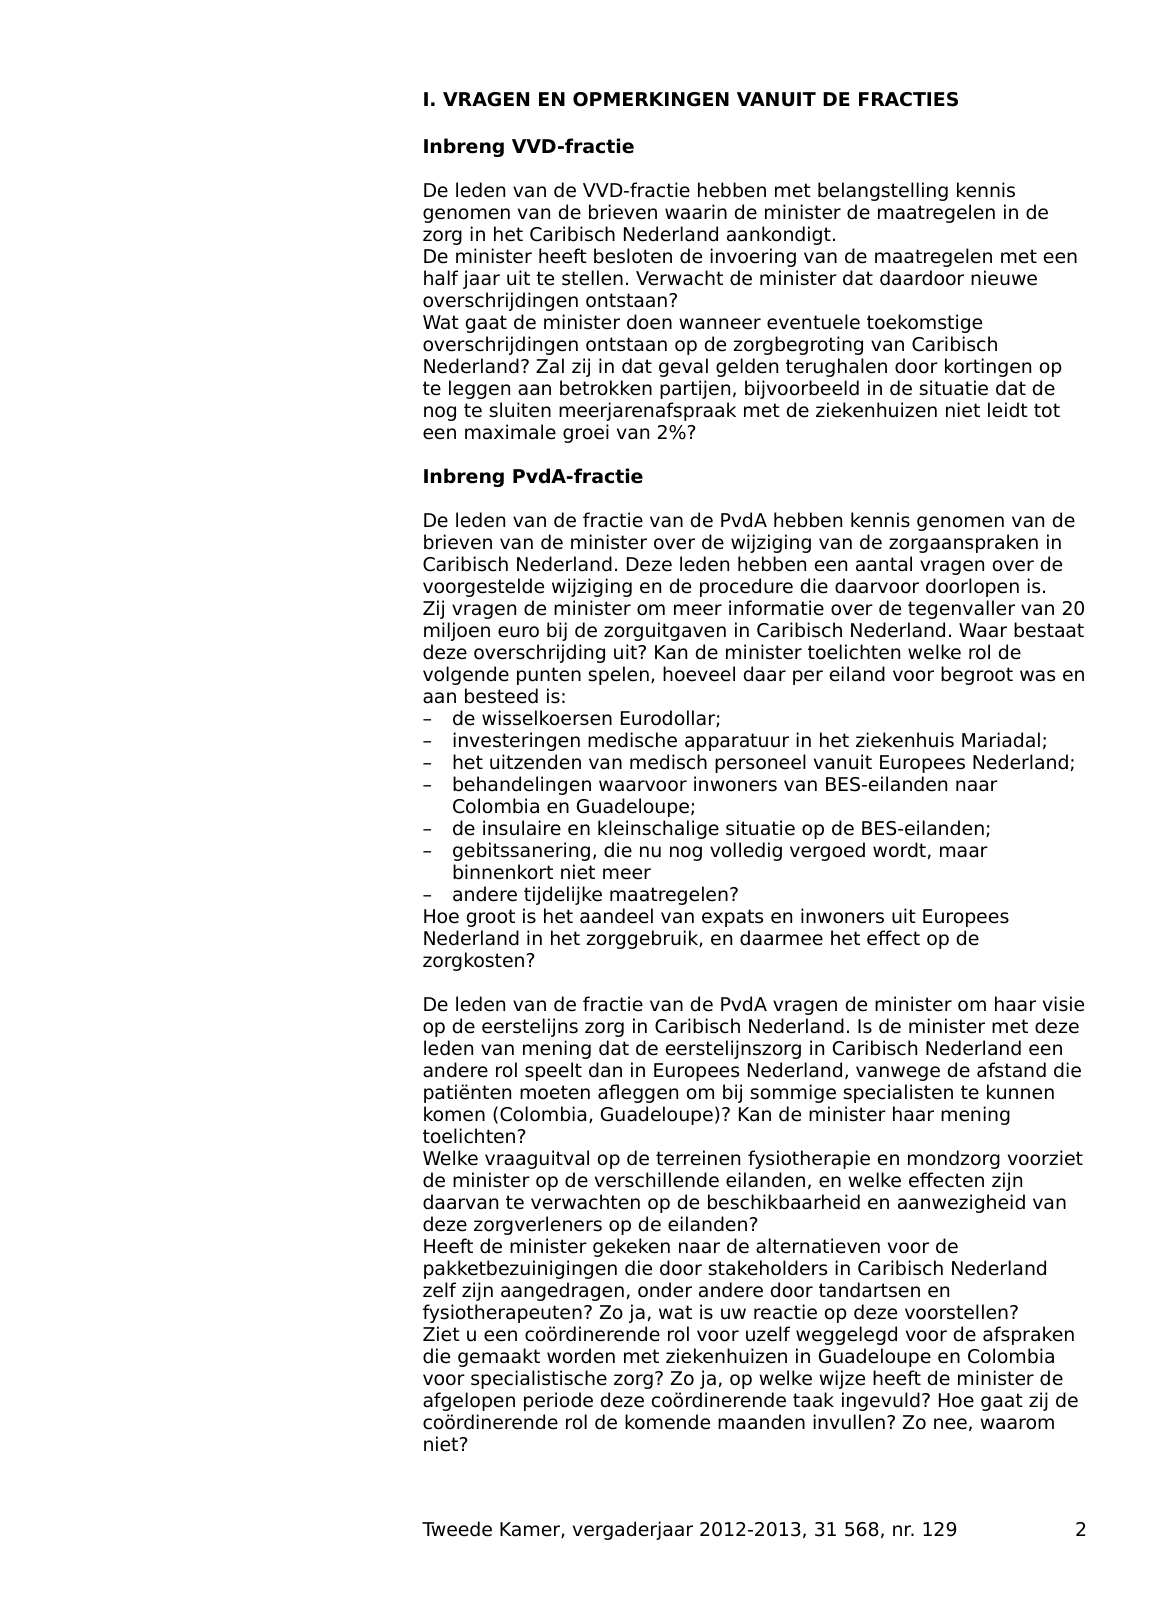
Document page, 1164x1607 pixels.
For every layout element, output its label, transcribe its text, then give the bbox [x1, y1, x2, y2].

text De leden van de fractie van de PvdA vragen de minister om haar visie op de eerstelijns zorg in Caribisch Nederland. Is de minister met deze leden van mening dat de eerstelijnszorg in Caribisch Nederland een andere rol speelt dan in Europees Nederland, vanwege de afstand die patiënten moeten afleggen om bij sommige specialisten te kunnen komen (Colombia, Guadeloupe)? Kan de minister haar mening toelichten? [422, 994, 1087, 1148]
text – investeringen medische apparatuur in het ziekenhuis Mariadal; [422, 730, 1087, 752]
text De minister heeft besloten de invoering van de maatregelen met een half jaar uit te stellen. Verwacht de minister dat daardoor nieuwe overschrijdingen ontstaan? [422, 246, 1087, 312]
subtitle Inbreng PvdA-fractie [422, 466, 1087, 488]
text Wat gaat de minister doen wanneer eventuele toekomstige overschrijdingen ontstaan op de zorgbegroting van Caribisch Nederland? Zal zij in dat geval gelden terughalen door kortingen op te leggen aan betrokken partijen, bijvoorbeeld in de situatie dat de nog te sluiten meerjarenafspraak met de ziekenhuizen niet leidt tot een maximale groei van 2%? [422, 312, 1087, 444]
text Ziet u een coördinerende rol voor uzelf weggelegd voor de afspraken die gemaakt worden met ziekenhuizen in Guadeloupe en Colombia voor specialistische zorg? Zo ja, op welke wijze heeft de minister de afgelopen periode deze coördinerende taak ingevuld? Hoe gaat zij de coördinerende rol de komende maanden invullen? Zo nee, waarom niet? [422, 1324, 1087, 1456]
text – de insulaire en kleinschalige situatie op de BES-eilanden; [422, 818, 1087, 840]
text De leden van de VVD-fractie hebben met belangstelling kennis genomen van de brieven waarin de minister de maatregelen in de zorg in het Caribisch Nederland aankondigt. [422, 180, 1087, 246]
text – de wisselkoersen Eurodollar; [422, 708, 1087, 730]
text – gebitssanering, die nu nog volledig vergoed wordt, maar binnenkort niet meer [422, 840, 1087, 884]
text – het uitzenden van medisch personeel vanuit Europees Nederland; [422, 752, 1087, 774]
text Welke vraaguitval op de terreinen fysiotherapie en mondzorg voorziet de minister op de verschillende eilanden, en welke effecten zijn daarvan te verwachten op de beschikbaarheid en aanwezigheid van deze zorgverleners op de eilanden? [422, 1148, 1087, 1236]
subtitle I. VRAGEN EN OPMERKINGEN VANUIT DE FRACTIES [422, 89, 1087, 111]
text – andere tijdelijke maatregelen? [422, 884, 1087, 906]
text – behandelingen waarvoor inwoners van BES-eilanden naar Colombia en Guadeloupe; [422, 774, 1087, 818]
text Heeft de minister gekeken naar de alternatieven voor de pakketbezuinigingen die door stakeholders in Caribisch Nederland zelf zijn aangedragen, onder andere door tandartsen en fysiotherapeuten? Zo ja, wat is uw reactie op deze voorstellen? [422, 1236, 1087, 1324]
text Zij vragen de minister om meer informatie over de tegenvaller van 20 miljoen euro bij de zorguitgaven in Caribisch Nederland. Waar bestaat deze overschrijding uit? Kan de minister toelichten welke rol de volgende punten spelen, hoeveel daar per eiland voor begroot was en aan besteed is: [422, 598, 1087, 708]
text De leden van de fractie van de PvdA hebben kennis genomen van de brieven van de minister over de wijziging van de zorgaanspraken in Caribisch Nederland. Deze leden hebben een aantal vragen over de voorgestelde wijziging en de procedure die daarvoor doorlopen is. [422, 510, 1087, 598]
subtitle Inbreng VVD-fractie [422, 136, 1087, 158]
text Hoe groot is het aandeel van expats en inwoners uit Europees Nederland in het zorggebruik, en daarmee het effect op de zorgkosten? [422, 906, 1087, 972]
